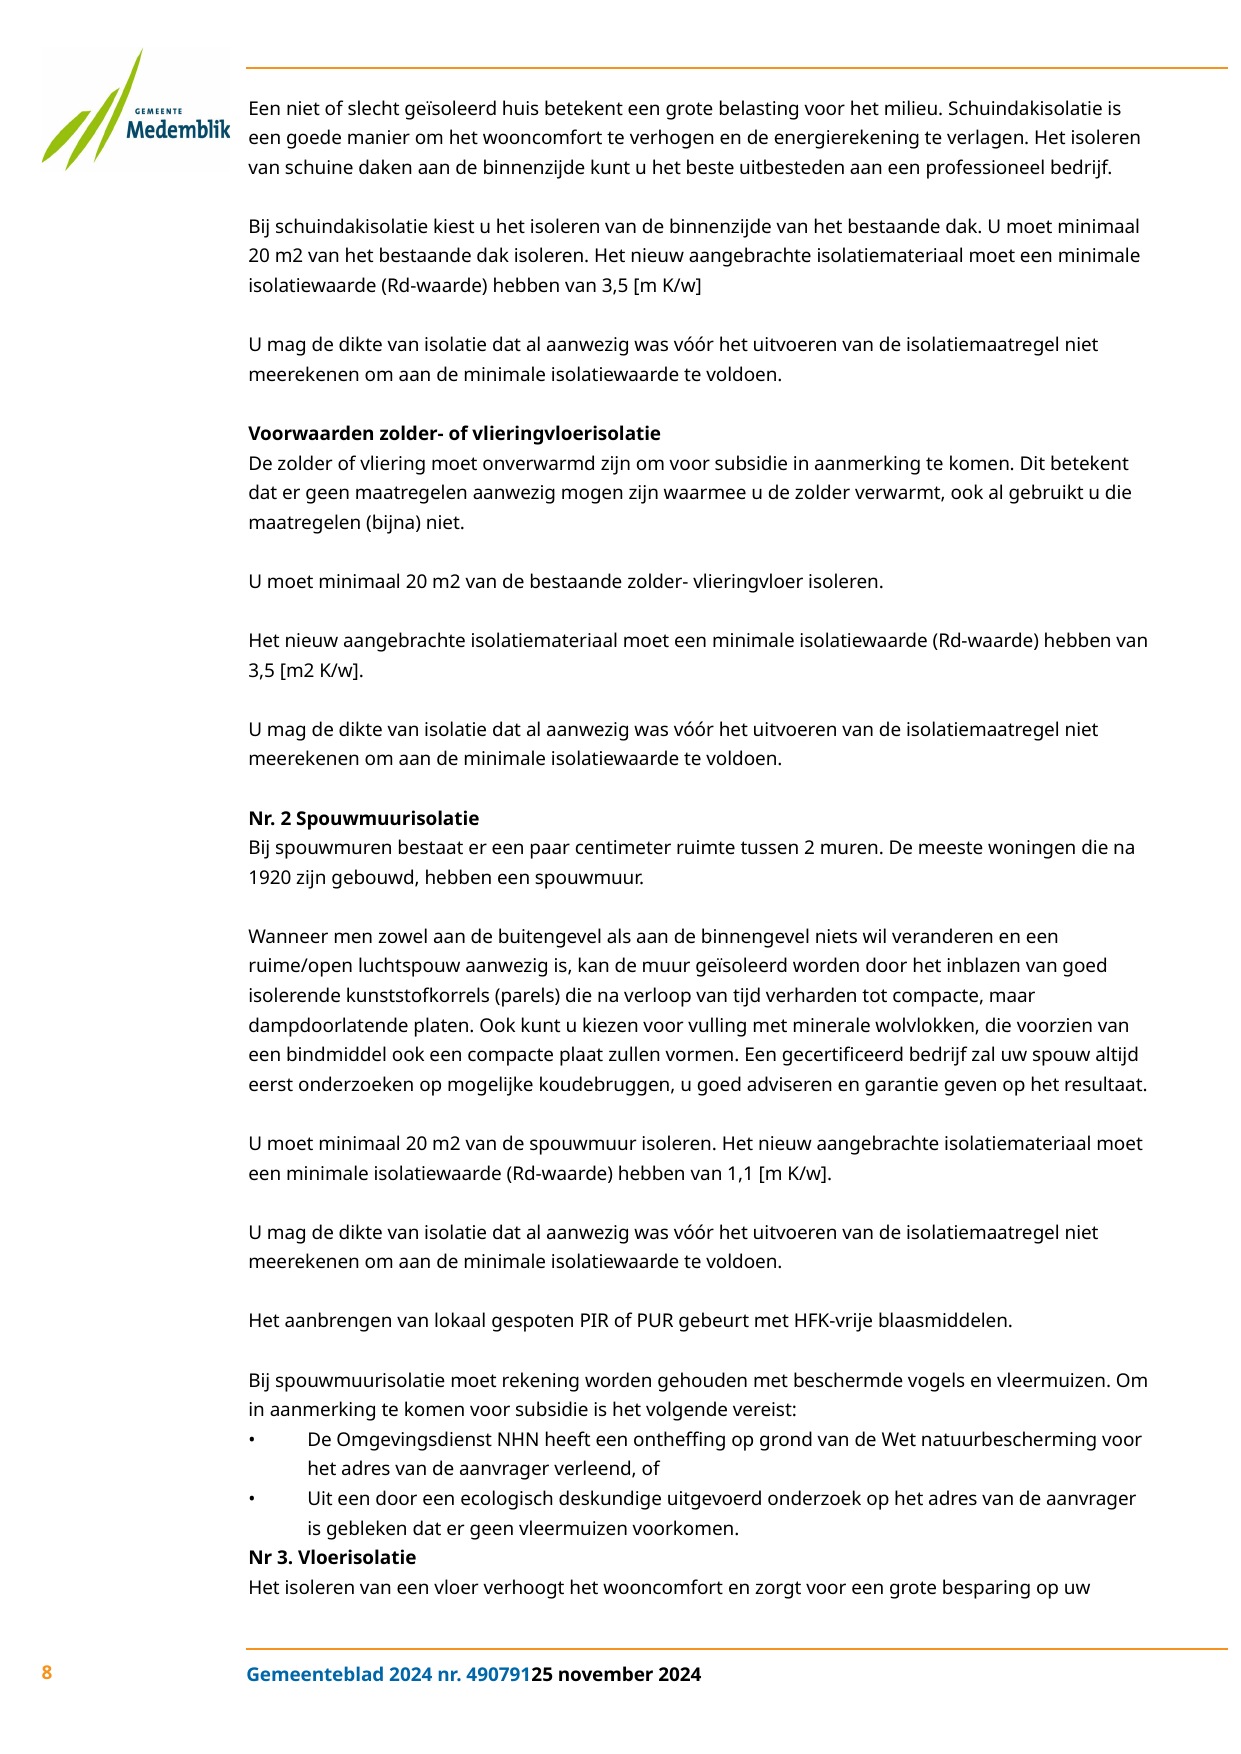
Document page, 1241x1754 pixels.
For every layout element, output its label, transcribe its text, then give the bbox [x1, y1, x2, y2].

text Het isoleren van een vloer verhoogt het wooncomfort en zorgt voor een grote besparing op uw [248, 1574, 1152, 1600]
text Voorwaarden zolder- of vlieringvloerisolatie [248, 420, 1152, 446]
text Nr. 2 Spouwmuurisolatie [248, 805, 1152, 831]
text U mag de dikte van isolatie dat al aanwezig was vóór het uitvoeren van de isolatiemaatregel niet meerekenen om aan de minimale isolatiewaarde te voldoen. [248, 331, 1152, 387]
text U mag de dikte van isolatie dat al aanwezig was vóór het uitvoeren van de isolatiemaatregel niet meerekenen om aan de minimale isolatiewaarde te voldoen. [248, 1219, 1152, 1274]
text Het nieuw aangebrachte isolatiemateriaal moet een minimale isolatiewaarde (Rd-waarde) hebben van 3,5 [m2 K/w]. [248, 627, 1152, 683]
list Uit een door een ecologisch deskundige uitgevoerd onderzoek op het adres van de aanvrager is gebleken dat er geen vleermuizen voorkomen. [248, 1485, 1152, 1541]
text U moet minimaal 20 m2 van de spouwmuur isoleren. Het nieuw aangebrachte isolatiemateriaal moet een minimale isolatiewaarde (Rd-waarde) hebben van 1,1 [m K/w]. [248, 1130, 1152, 1186]
text Een niet of slecht geïsoleerd huis betekent een grote belasting voor het milieu. Schuindakisolatie is een goede manier om het wooncomfort te verhogen en de energierekening te verlagen. Het isoleren van schuine daken aan de binnenzijde kunt u het beste uitbesteden aan een professioneel bedrijf. [248, 95, 1152, 180]
text Bij schuindakisolatie kiest u het isoleren van de binnenzijde van het bestaande dak. U moet minimaal 20 m2 van het bestaande dak isoleren. Het nieuw aangebrachte isolatiemateriaal moet een minimale isolatiewaarde (Rd-waarde) hebben van 3,5 [m K/w] [248, 213, 1152, 298]
text De zolder of vliering moet onverwarmd zijn om voor subsidie in aanmerking te komen. Dit betekent dat er geen maatregelen aanwezig mogen zijn waarmee u de zolder verwarmt, ook al gebruikt u die maatregelen (bijna) niet. [248, 450, 1152, 535]
text U mag de dikte van isolatie dat al aanwezig was vóór het uitvoeren van de isolatiemaatregel niet meerekenen om aan de minimale isolatiewaarde te voldoen. [248, 716, 1152, 771]
text Bij spouwmuurisolatie moet rekening worden gehouden met beschermde vogels en vleermuizen. Om in aanmerking te komen voor subsidie is het volgende vereist: [248, 1367, 1152, 1422]
text Bij spouwmuren bestaat er een paar centimeter ruimte tussen 2 muren. De meeste woningen die na 1920 zijn gebouwd, hebben een spouwmuur. [248, 834, 1152, 890]
text Nr 3. Vloerisolatie [248, 1544, 1152, 1570]
list De Omgevingsdienst NHN heeft een ontheffing op grond van de Wet natuurbescherming voor het adres van de aanvrager verleend, of [248, 1426, 1152, 1481]
text Het aanbrengen van lokaal gespoten PIR of PUR gebeurt met HFK-vrije blaasmiddelen. [248, 1308, 1152, 1333]
text Wanneer men zowel aan de buitengevel als aan de binnengevel niets wil veranderen en een ruime/open luchtspouw aanwezig is, kan de muur geïsoleerd worden door het inblazen van goed isolerende kunststofkorrels (parels) die na verloop van tijd verharden tot compacte, maar dampdoorlatende platen. Ook kunt u kiezen voor vulling met minerale wolvlokken, die voorzien van een bindmiddel ook een compacte plaat zullen vormen. Een gecertificeerd bedrijf zal uw spouw altijd eerst onderzoeken op mogelijke koudebruggen, u goed adviseren en garantie geven op het resultaat. [248, 923, 1152, 1097]
picture [41, 47, 231, 172]
text U moet minimaal 20 m2 van de bestaande zolder- vlieringvloer isoleren. [248, 568, 1152, 594]
